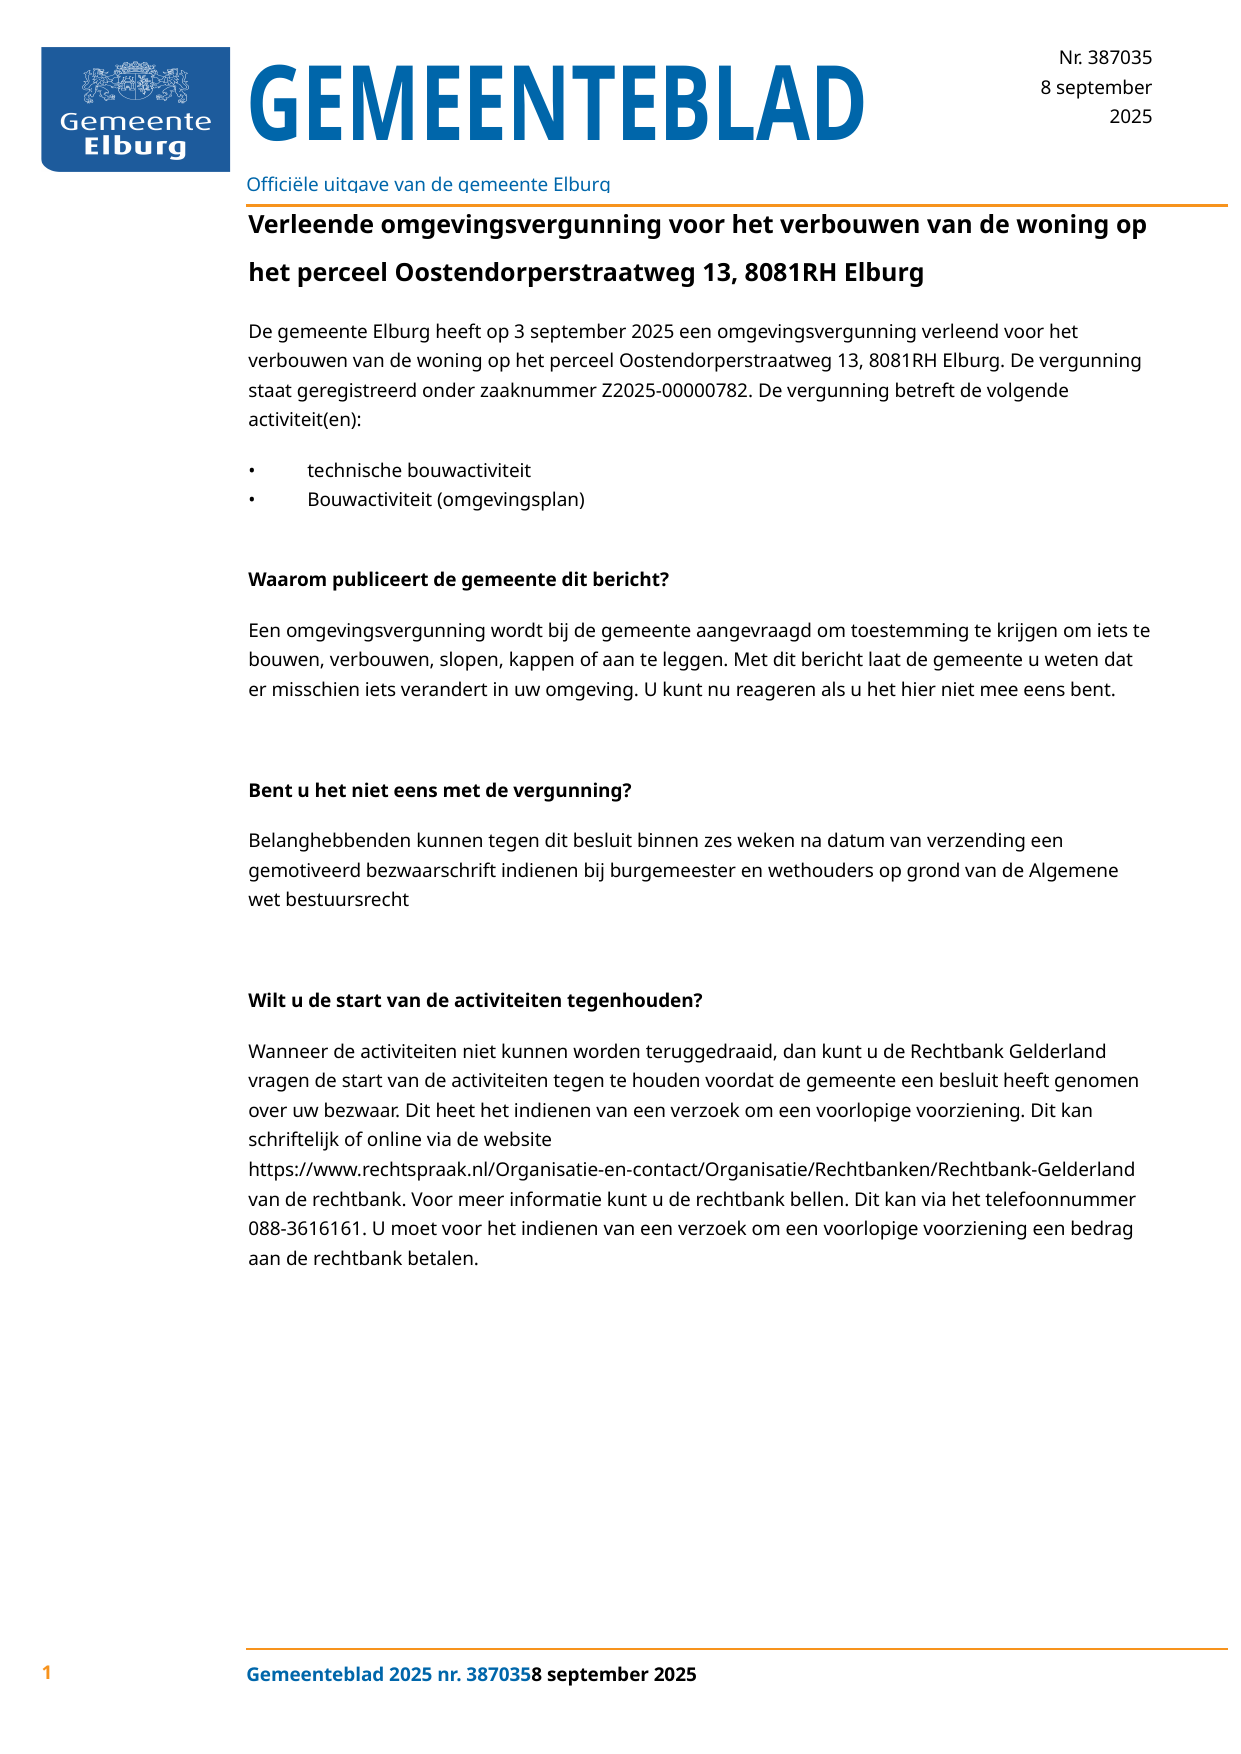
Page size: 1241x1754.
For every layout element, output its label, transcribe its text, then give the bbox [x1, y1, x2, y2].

picture [41, 47, 231, 172]
text Waarom publiceert de gemeente dit bericht? [248, 567, 1152, 592]
text Verleende omgevingsvergunning voor het verbouwen van de woning op het perceel Oostendorperstraatweg 13, 8081RH Elburg [248, 207, 1152, 288]
text Belanghebbenden kunnen tegen dit besluit binnen zes weken na datum van verzending een gemotiveerd bezwaarschrift indienen bij burgemeester en wethouders op grond van de Algemene wet bestuursrecht [248, 827, 1152, 912]
list technische bouwactiviteit [248, 457, 1152, 483]
text De gemeente Elburg heeft op 3 september 2025 een omgevingsvergunning verleend voor het verbouwen van de woning op het perceel Oostendorperstraatweg 13, 8081RH Elburg. De vergunning staat geregistreerd onder zaaknummer Z2025-00000782. De vergunning betreft de volgende activiteit(en): [248, 318, 1152, 432]
text Bent u het niet eens met de vergunning? [248, 777, 1152, 803]
text Een omgevingsvergunning wordt bij de gemeente aangevraagd om toestemming te krijgen om iets te bouwen, verbouwen, slopen, kappen of aan te leggen. Met dit bericht laat de gemeente u weten dat er misschien iets verandert in uw omgeving. U kunt nu reageren als u het hier niet mee eens bent. [248, 617, 1152, 702]
list Bouwactiviteit (omgevingsplan) [248, 487, 1152, 512]
text Wilt u de start van de activiteiten tegenhouden? [248, 987, 1152, 1013]
text Wanneer de activiteiten niet kunnen worden teruggedraaid, dan kunt u de Rechtbank Gelderland vragen de start van de activiteiten tegen te houden voordat de gemeente een besluit heeft genomen over uw bezwaar. Dit heet het indienen van een verzoek om een voorlopige voorziening. Dit kan schriftelijk of online via de website https://www.rechtspraak.nl/Organisatie-en-contact/Organisatie/Rechtbanken/Rechtbank-Gelderland van de rechtbank. Voor meer informatie kunt u de rechtbank bellen. Dit kan via het telefoonnummer 088-3616161. U moet voor het indienen van een verzoek om een voorlopige voorziening een bedrag aan de rechtbank betalen. [248, 1038, 1152, 1271]
